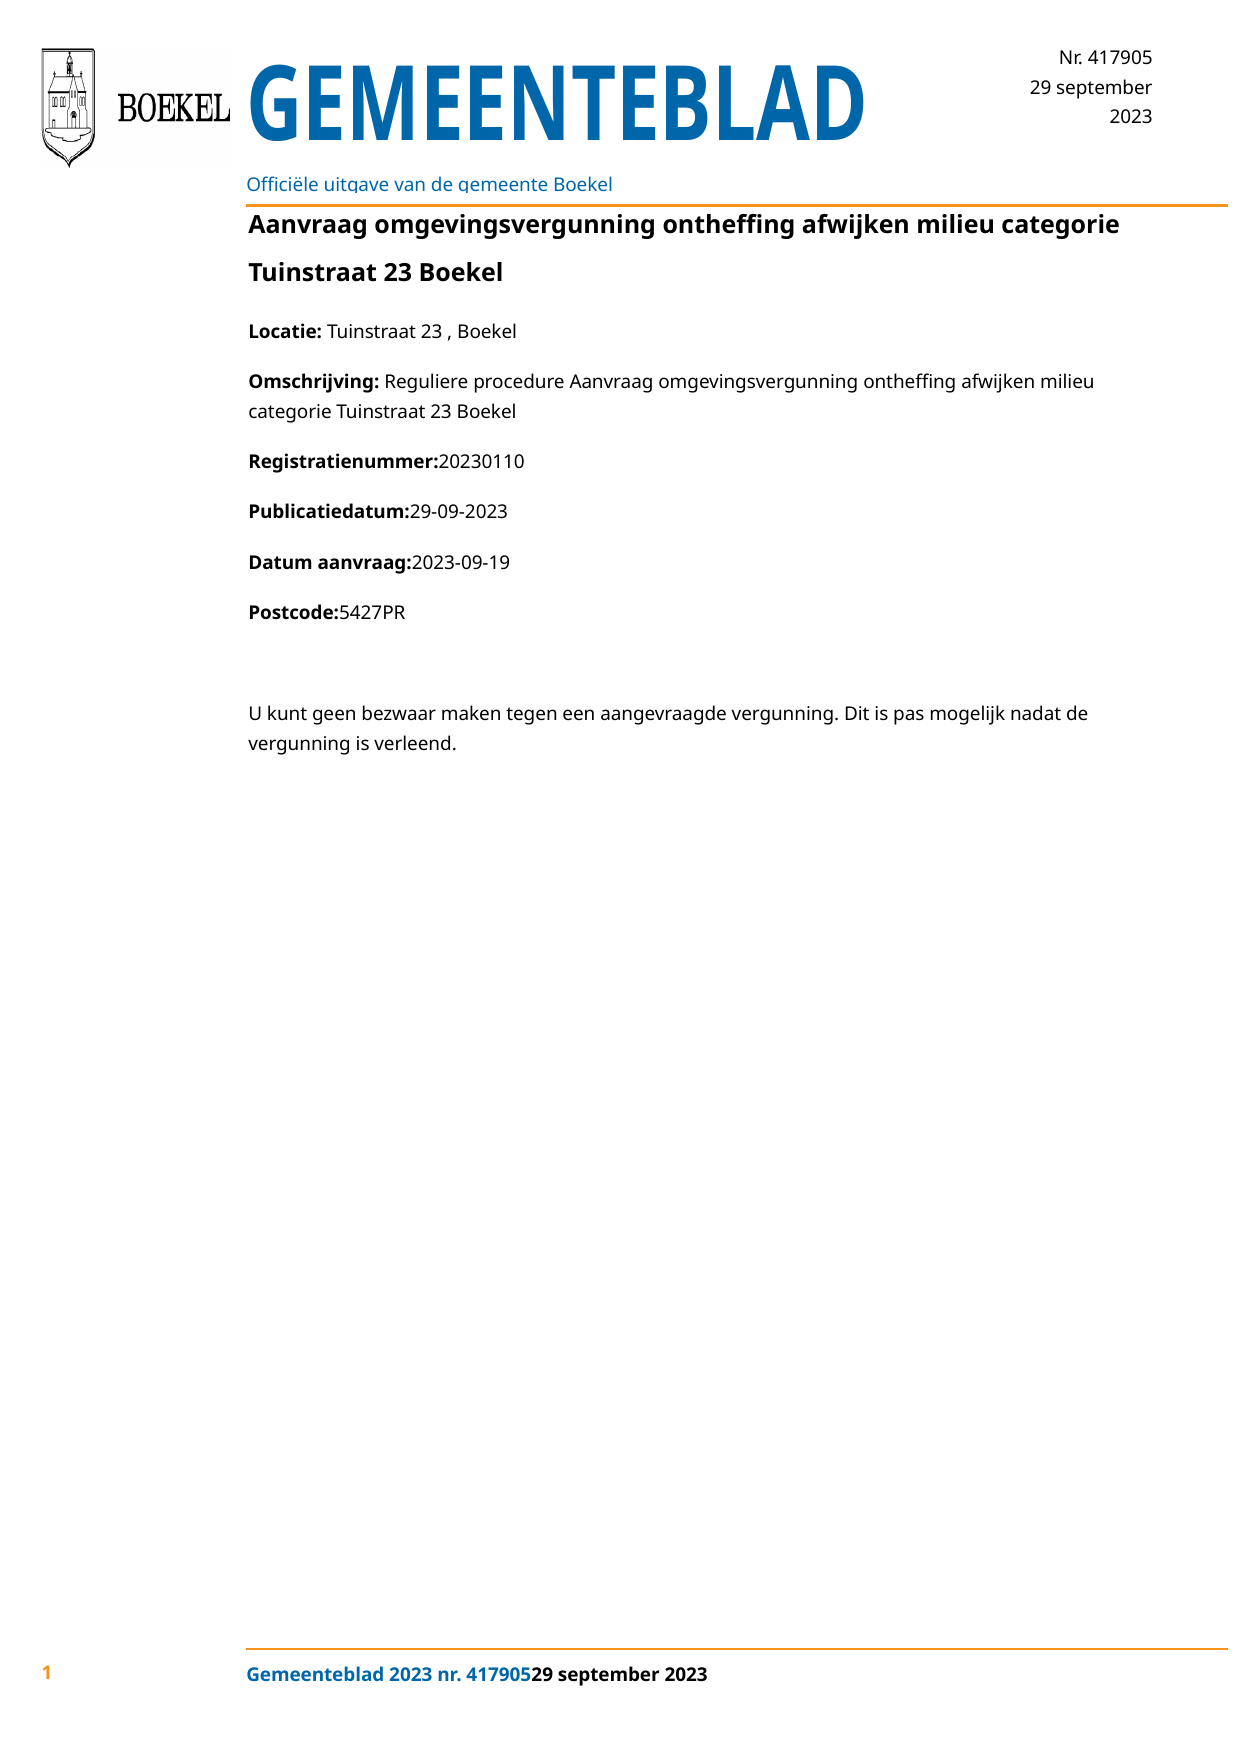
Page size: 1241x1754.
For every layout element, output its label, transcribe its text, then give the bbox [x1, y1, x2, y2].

text Postcode:5427PR [248, 599, 1152, 625]
text U kunt geen bezwaar maken tegen een aangevraagde vergunning. Dit is pas mogelijk nadat de vergunning is verleend. [248, 700, 1152, 756]
text Omschrijving: Reguliere procedure Aanvraag omgevingsvergunning ontheffing afwijken milieu categorie Tuinstraat 23 Boekel [248, 368, 1152, 424]
text Datum aanvraag:2023-09-19 [248, 549, 1152, 575]
text Aanvraag omgevingsvergunning ontheffing afwijken milieu categorie Tuinstraat 23 Boekel [248, 207, 1152, 288]
text Publicatiedatum:29-09-2023 [248, 499, 1152, 524]
text Locatie: Tuinstraat 23 , Boekel [248, 318, 1152, 344]
picture [41, 47, 231, 172]
text Registratienummer:20230110 [248, 448, 1152, 474]
